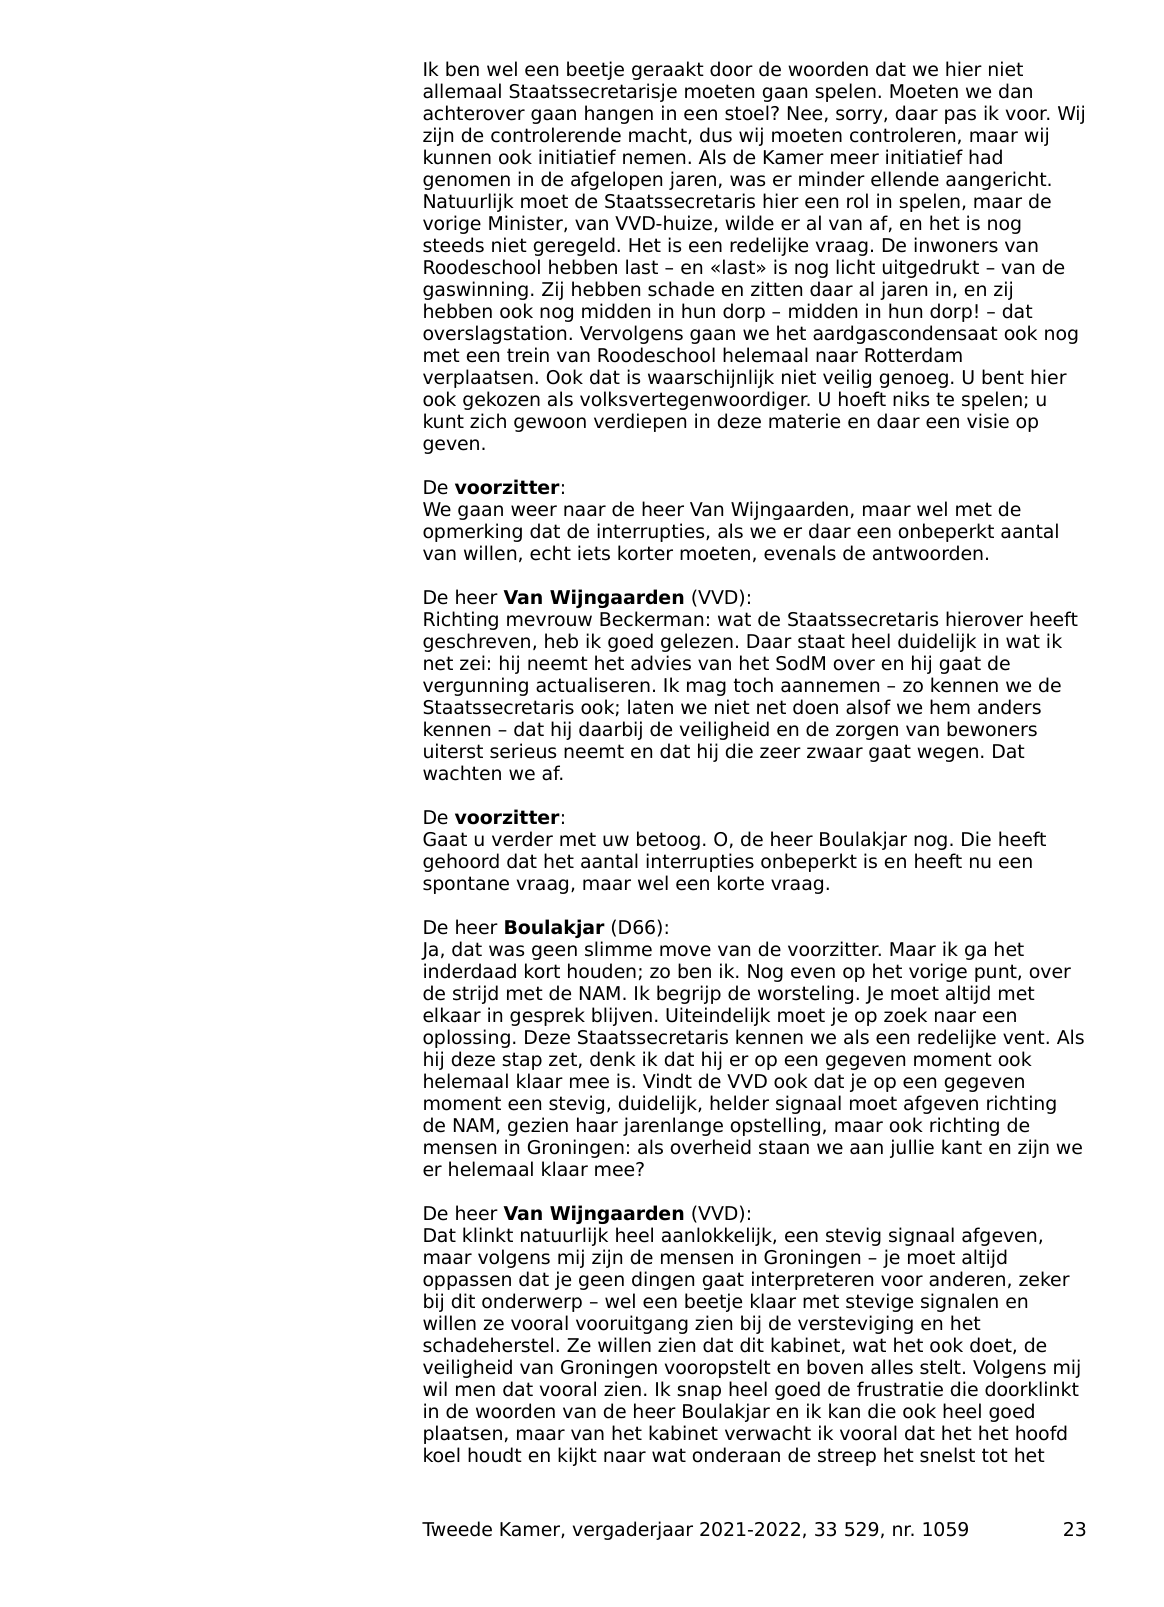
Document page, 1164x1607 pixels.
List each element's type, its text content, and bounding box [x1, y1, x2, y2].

text De heer Van Wijngaarden (VVD): [422, 1203, 1087, 1225]
text Gaat u verder met uw betoog. O, de heer Boulakjar nog. Die heeft gehoord dat het aantal interrupties onbeperkt is en heeft nu een spontane vraag, maar wel een korte vraag. [422, 829, 1087, 895]
text De voorzitter: [422, 477, 1087, 499]
text De heer Boulakjar (D66): [422, 917, 1087, 939]
text We gaan weer naar de heer Van Wijngaarden, maar wel met de opmerking dat de interrupties, als we er daar een onbeperkt aantal van willen, echt iets korter moeten, evenals de antwoorden. [422, 499, 1087, 565]
text Richting mevrouw Beckerman: wat de Staatssecretaris hierover heeft geschreven, heb ik goed gelezen. Daar staat heel duidelijk in wat ik net zei: hij neemt het advies van het SodM over en hij gaat de vergunning actualiseren. Ik mag toch aannemen – zo kennen we de Staatssecretaris ook; laten we niet net doen alsof we hem anders kennen – dat hij daarbij de veiligheid en de zorgen van bewoners uiterst serieus neemt en dat hij die zeer zwaar gaat wegen. Dat wachten we af. [422, 609, 1087, 785]
text Ik ben wel een beetje geraakt door de woorden dat we hier niet allemaal Staatssecretarisje moeten gaan spelen. Moeten we dan achterover gaan hangen in een stoel? Nee, sorry, daar pas ik voor. Wij zijn de controlerende macht, dus wij moeten controleren, maar wij kunnen ook initiatief nemen. Als de Kamer meer initiatief had genomen in de afgelopen jaren, was er minder ellende aangericht. Natuurlijk moet de Staatssecretaris hier een rol in spelen, maar de vorige Minister, van VVD-huize, wilde er al van af, en het is nog steeds niet geregeld. Het is een redelijke vraag. De inwoners van Roodeschool hebben last – en «last» is nog licht uitgedrukt – van de gaswinning. Zij hebben schade en zitten daar al jaren in, en zij hebben ook nog midden in hun dorp – midden in hun dorp! – dat overslagstation. Vervolgens gaan we het aardgascondensaat ook nog met een trein van Roodeschool helemaal naar Rotterdam verplaatsen. Ook dat is waarschijnlijk niet veilig genoeg. U bent hier ook gekozen als volksvertegenwoordiger. U hoeft niks te spelen; u kunt zich gewoon verdiepen in deze materie en daar een visie op geven. [422, 59, 1087, 455]
text Ja, dat was geen slimme move van de voorzitter. Maar ik ga het inderdaad kort houden; zo ben ik. Nog even op het vorige punt, over de strijd met de NAM. Ik begrijp de worsteling. Je moet altijd met elkaar in gesprek blijven. Uiteindelijk moet je op zoek naar een oplossing. Deze Staatssecretaris kennen we als een redelijke vent. Als hij deze stap zet, denk ik dat hij er op een gegeven moment ook helemaal klaar mee is. Vindt de VVD ook dat je op een gegeven moment een stevig, duidelijk, helder signaal moet afgeven richting de NAM, gezien haar jarenlange opstelling, maar ook richting de mensen in Groningen: als overheid staan we aan jullie kant en zijn we er helemaal klaar mee? [422, 939, 1087, 1181]
text Dat klinkt natuurlijk heel aanlokkelijk, een stevig signaal afgeven, maar volgens mij zijn de mensen in Groningen – je moet altijd oppassen dat je geen dingen gaat interpreteren voor anderen, zeker bij dit onderwerp – wel een beetje klaar met stevige signalen en willen ze vooral vooruitgang zien bij de versteviging en het schadeherstel. Ze willen zien dat dit kabinet, wat het ook doet, de veiligheid van Groningen vooropstelt en boven alles stelt. Volgens mij wil men dat vooral zien. Ik snap heel goed de frustratie die doorklinkt in de woorden van de heer Boulakjar en ik kan die ook heel goed plaatsen, maar van het kabinet verwacht ik vooral dat het het hoofd koel houdt en kijkt naar wat onderaan de streep het snelst tot het [422, 1225, 1087, 1467]
text De voorzitter: [422, 807, 1087, 829]
text De heer Van Wijngaarden (VVD): [422, 587, 1087, 609]
